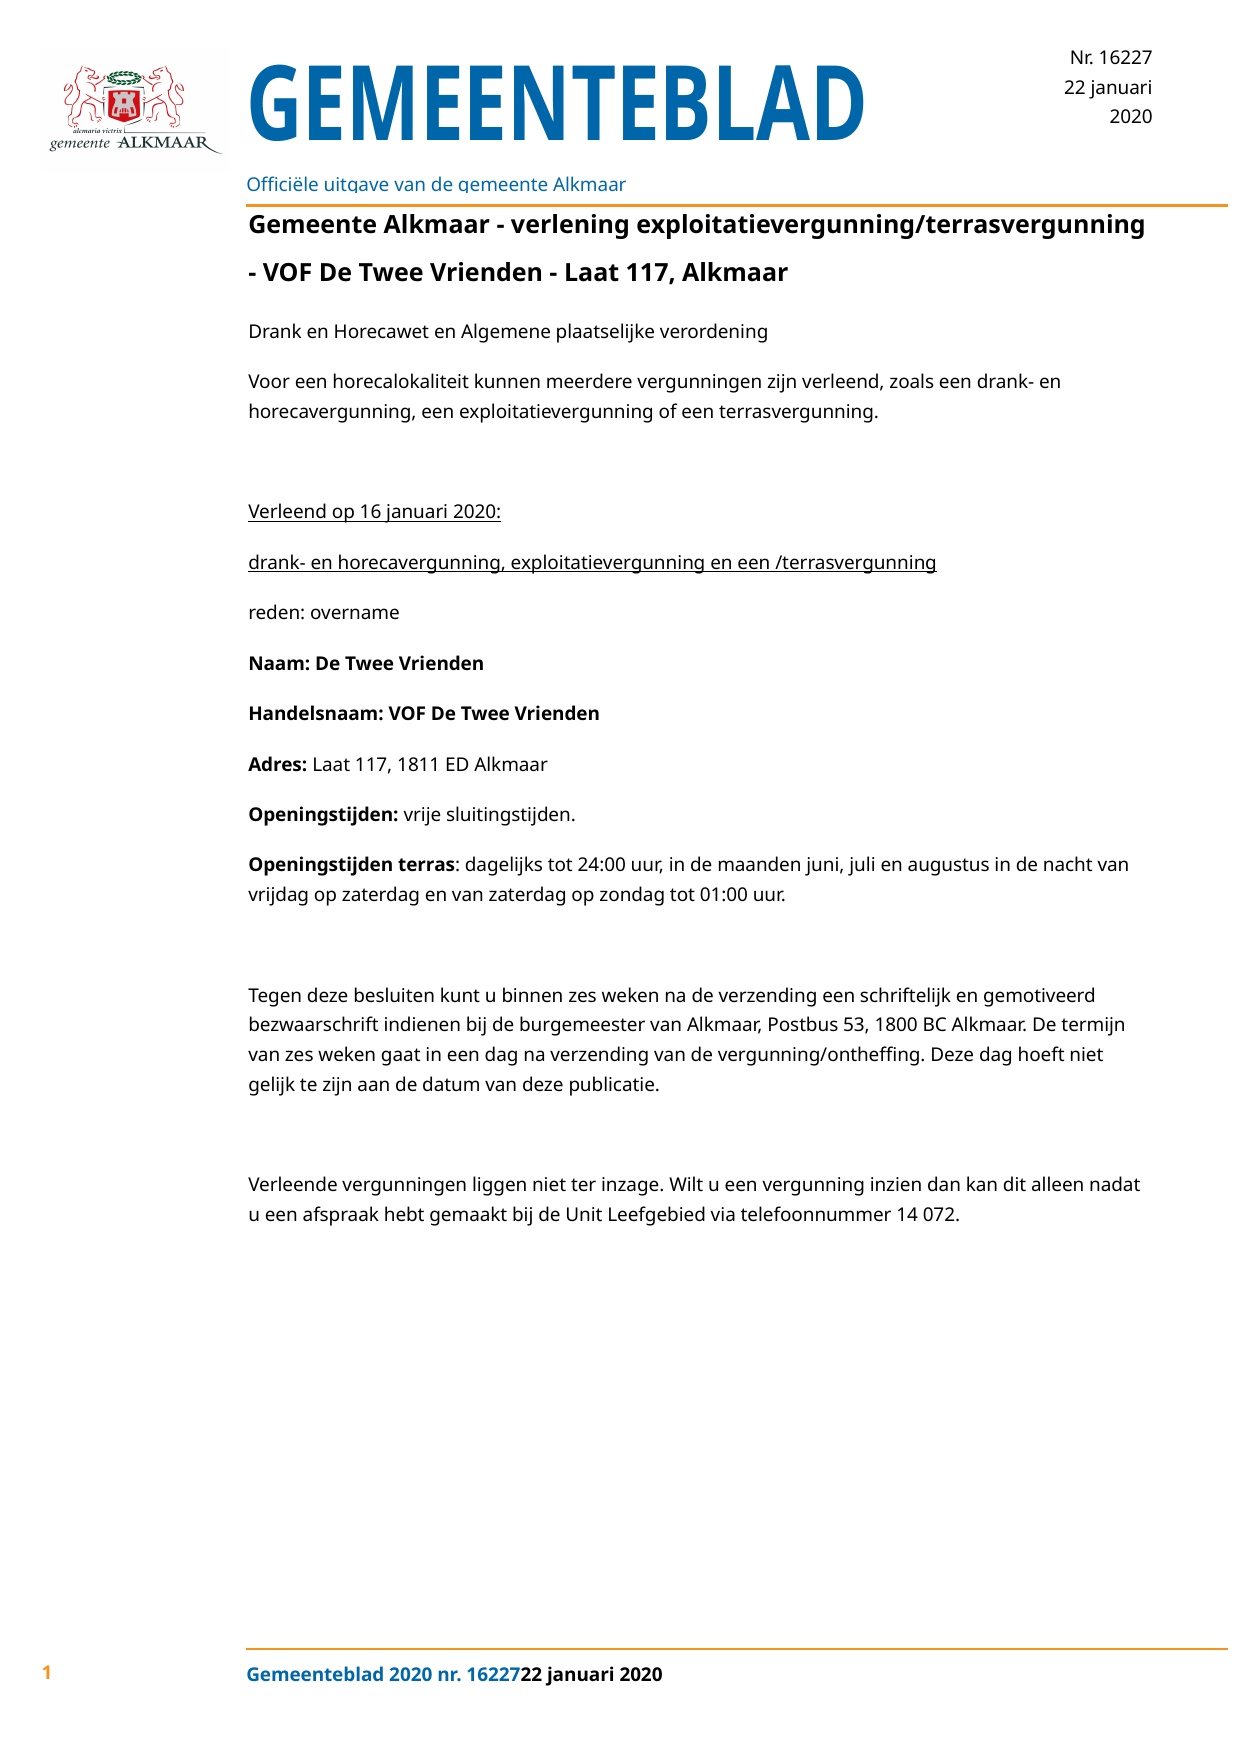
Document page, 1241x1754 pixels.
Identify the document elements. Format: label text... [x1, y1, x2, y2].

text Handelsnaam: VOF De Twee Vrienden [248, 700, 1152, 726]
picture [41, 47, 231, 172]
text Gemeente Alkmaar - verlening exploitatievergunning/terrasvergunning - VOF De Twee Vrienden - Laat 117, Alkmaar [248, 207, 1152, 288]
text Voor een horecalokaliteit kunnen meerdere vergunningen zijn verleend, zoals een drank- en horecavergunning, een exploitatievergunning of een terrasvergunning. [248, 368, 1152, 424]
text Verleende vergunningen liggen niet ter inzage. Wilt u een vergunning inzien dan kan dit alleen nadat u een afspraak hebt gemaakt bij de Unit Leefgebied via telefoonnummer 14 072. [248, 1172, 1152, 1227]
text Drank en Horecawet en Algemene plaatselijke verordening [248, 318, 1152, 344]
text Naam: De Twee Vrienden [248, 650, 1152, 676]
text drank- en horecavergunning, exploitatievergunning en een /terrasvergunning [248, 549, 1152, 575]
text Openingstijden: vrije sluitingstijden. [248, 801, 1152, 827]
text Tegen deze besluiten kunt u binnen zes weken na de verzending een schriftelijk en gemotiveerd bezwaarschrift indienen bij de burgemeester van Alkmaar, Postbus 53, 1800 BC Alkmaar. De termijn van zes weken gaat in een dag na verzending van de vergunning/ontheffing. Deze dag hoeft niet gelijk te zijn aan de datum van deze publicatie. [248, 982, 1152, 1097]
text Verleend op 16 januari 2020: [248, 499, 1152, 524]
text Openingstijden terras: dagelijks tot 24:00 uur, in de maanden juni, juli en augustus in de nacht van vrijdag op zaterdag en van zaterdag op zondag tot 01:00 uur. [248, 852, 1152, 907]
text reden: overname [248, 599, 1152, 625]
text Adres: Laat 117, 1811 ED Alkmaar [248, 751, 1152, 777]
